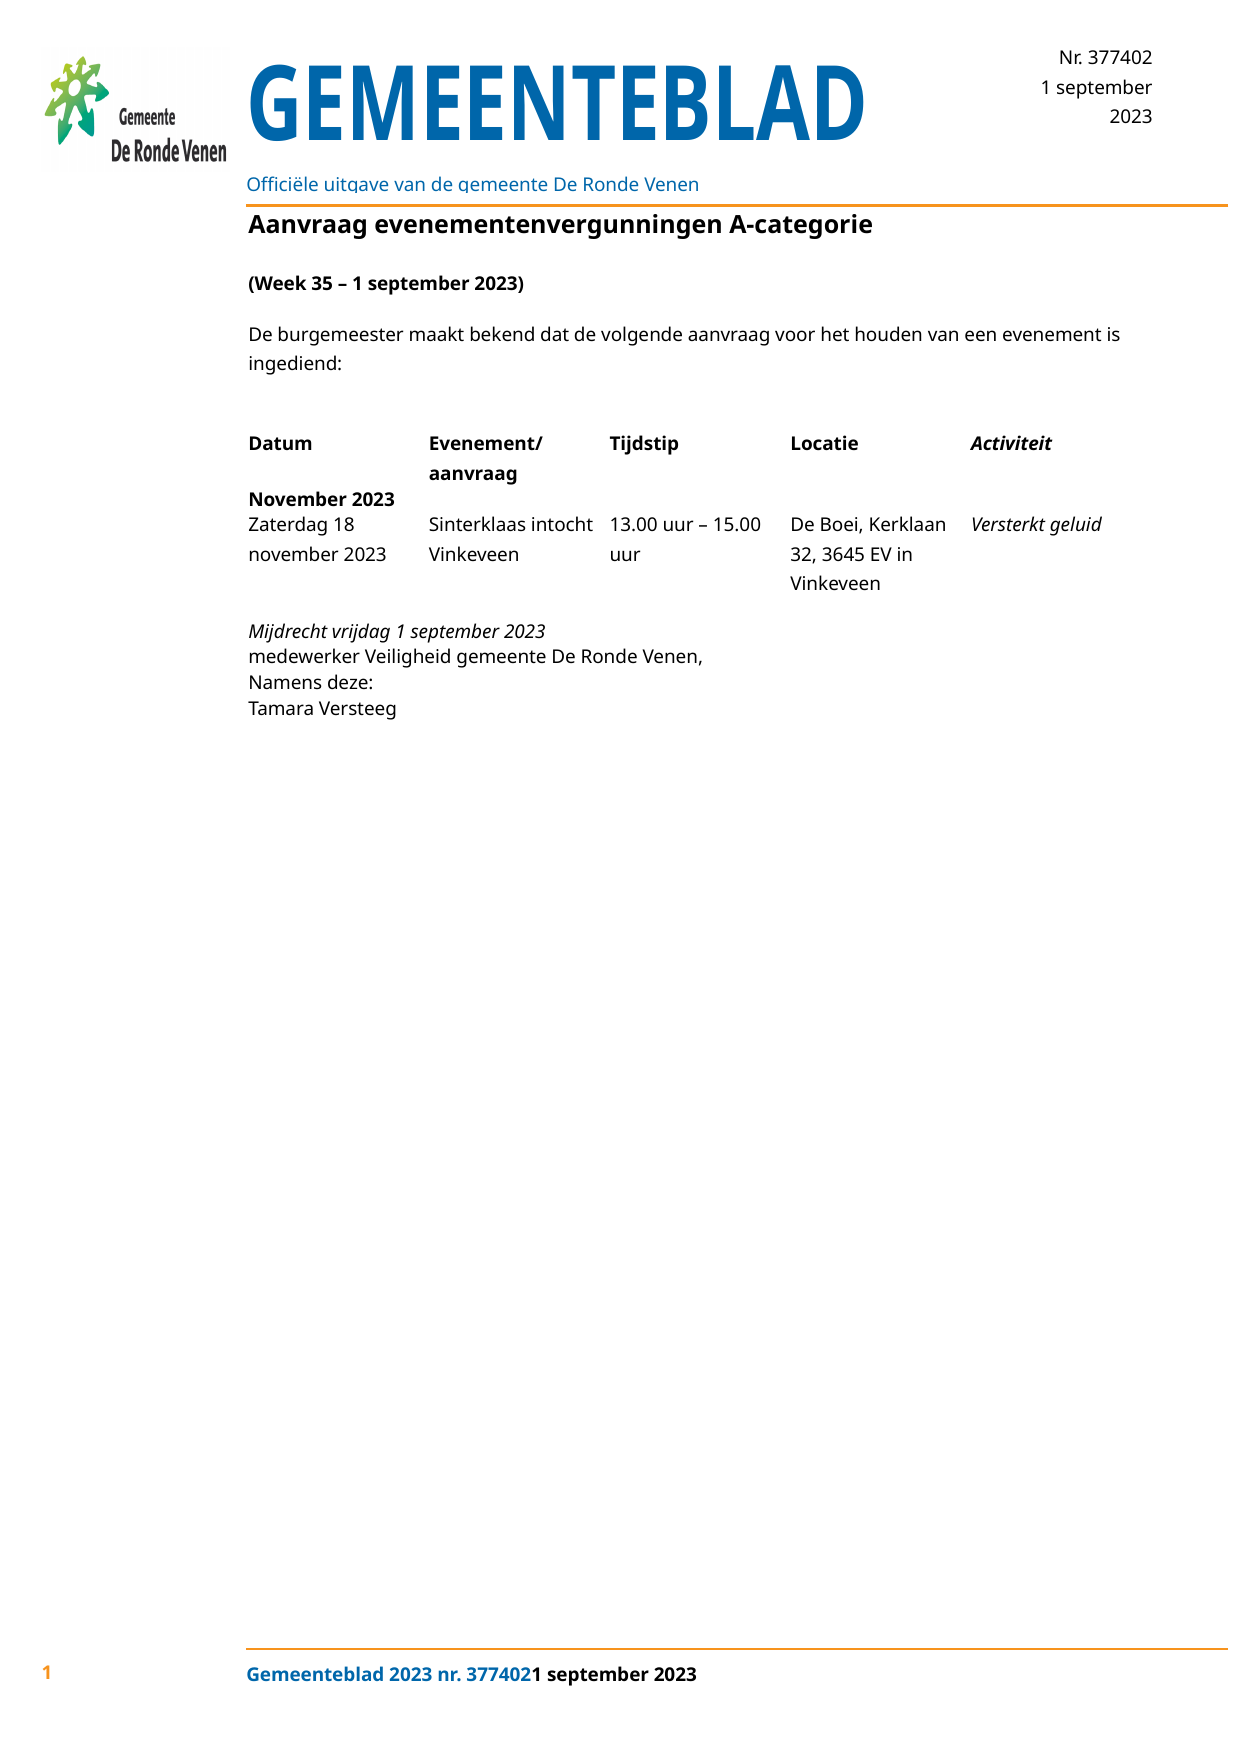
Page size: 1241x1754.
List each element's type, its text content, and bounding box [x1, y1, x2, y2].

text Namens deze: [248, 669, 1152, 695]
table_cell [429, 486, 609, 511]
table_cell [971, 486, 1152, 511]
table_header Activiteit [971, 430, 1152, 486]
table_header Tijdstip [609, 430, 790, 486]
table_cell [790, 486, 971, 511]
table_cell [609, 486, 790, 511]
text Mijdrecht vrijdag 1 september 2023 [248, 618, 1152, 643]
table_header Evenement/aanvraag [429, 430, 609, 486]
table_header Locatie [790, 430, 971, 486]
table_cell Zaterdag 18 november 2023 [248, 511, 429, 596]
table_cell November 2023 [248, 486, 429, 511]
text Tamara Versteeg [248, 695, 1152, 721]
text Aanvraag evenementenvergunningen A-categorie [248, 207, 1152, 241]
table_cell De Boei, Kerklaan 32, 3645 EV in Vinkeveen [790, 511, 971, 596]
table_cell Sinterklaas intocht Vinkeveen [429, 511, 609, 596]
picture [41, 47, 231, 172]
text De burgemeester maakt bekend dat de volgende aanvraag voor het houden van een evenement is ingediend: [248, 321, 1152, 376]
text medewerker Veiligheid gemeente De Ronde Venen, [248, 643, 1152, 669]
table_header Datum [248, 430, 429, 486]
table_cell 13.00 uur – 15.00 uur [609, 511, 790, 596]
table_cell Versterkt geluid [971, 511, 1152, 596]
text (Week 35 – 1 september 2023) [248, 270, 1152, 296]
